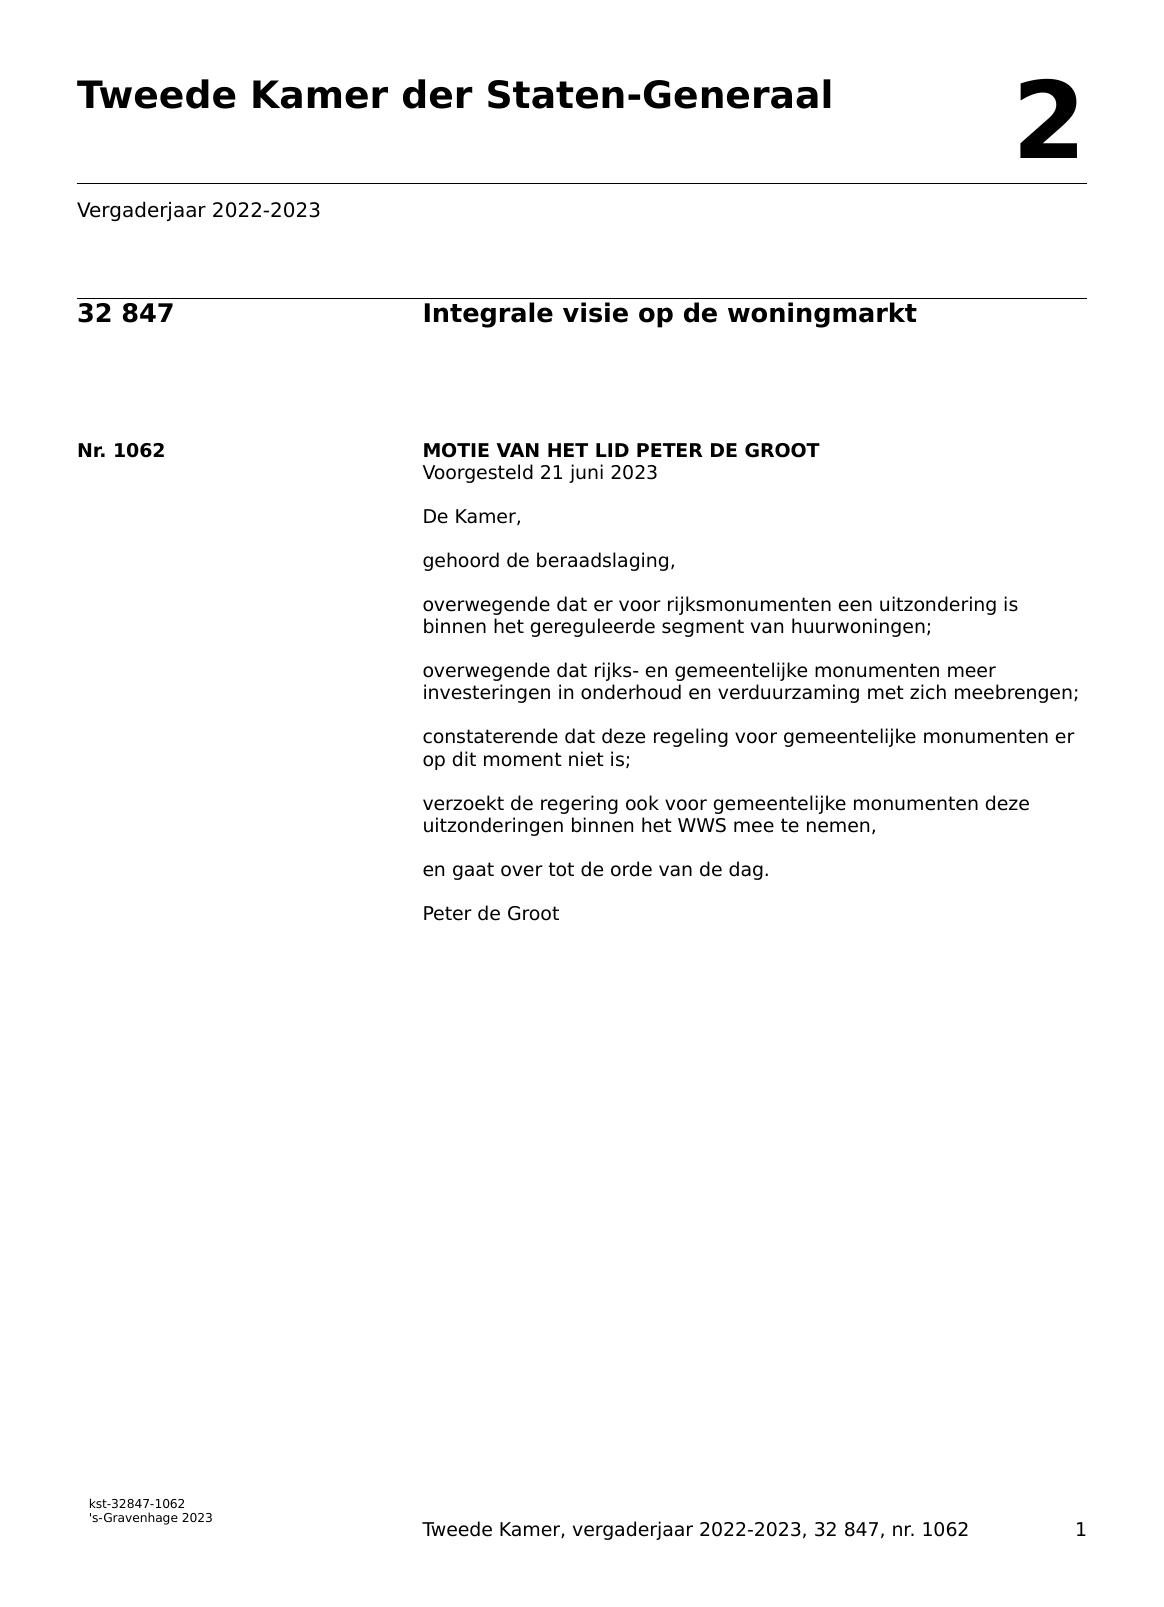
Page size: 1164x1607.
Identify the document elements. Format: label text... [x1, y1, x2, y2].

text verzoekt de regering ook voor gemeentelijke monumenten deze uitzonderingen binnen het WWS mee te nemen, [422, 793, 1087, 837]
subtitle 32 847 Integrale visie op de woningmarkt [77, 299, 1087, 329]
text gehoord de beraadslaging, [422, 550, 1087, 572]
text Peter de Groot [422, 903, 1087, 925]
text Voorgesteld 21 juni 2023 [422, 462, 1087, 484]
subtitle Nr. 1062 MOTIE VAN HET LID PETER DE GROOT [77, 440, 1087, 462]
table_header 2 [886, 59, 1087, 183]
text overwegende dat rijks- en gemeentelijke monumenten meer investeringen in onderhoud en verduurzaming met zich meebrengen; [422, 660, 1087, 704]
text overwegende dat er voor rijksmonumenten een uitzondering is binnen het gereguleerde segment van huurwoningen; [422, 594, 1087, 638]
text kst-32847-1062 [88, 1497, 323, 1511]
text De Kamer, [422, 506, 1087, 528]
table_cell Vergaderjaar 2022-2023 [77, 184, 1087, 298]
table_header Tweede Kamer der Staten-Generaal [77, 59, 886, 183]
text en gaat over tot de orde van de dag. [422, 859, 1087, 881]
text constaterende dat deze regeling voor gemeentelijke monumenten er op dit moment niet is; [422, 726, 1087, 770]
text 's-Gravenhage 2023 [88, 1511, 323, 1525]
